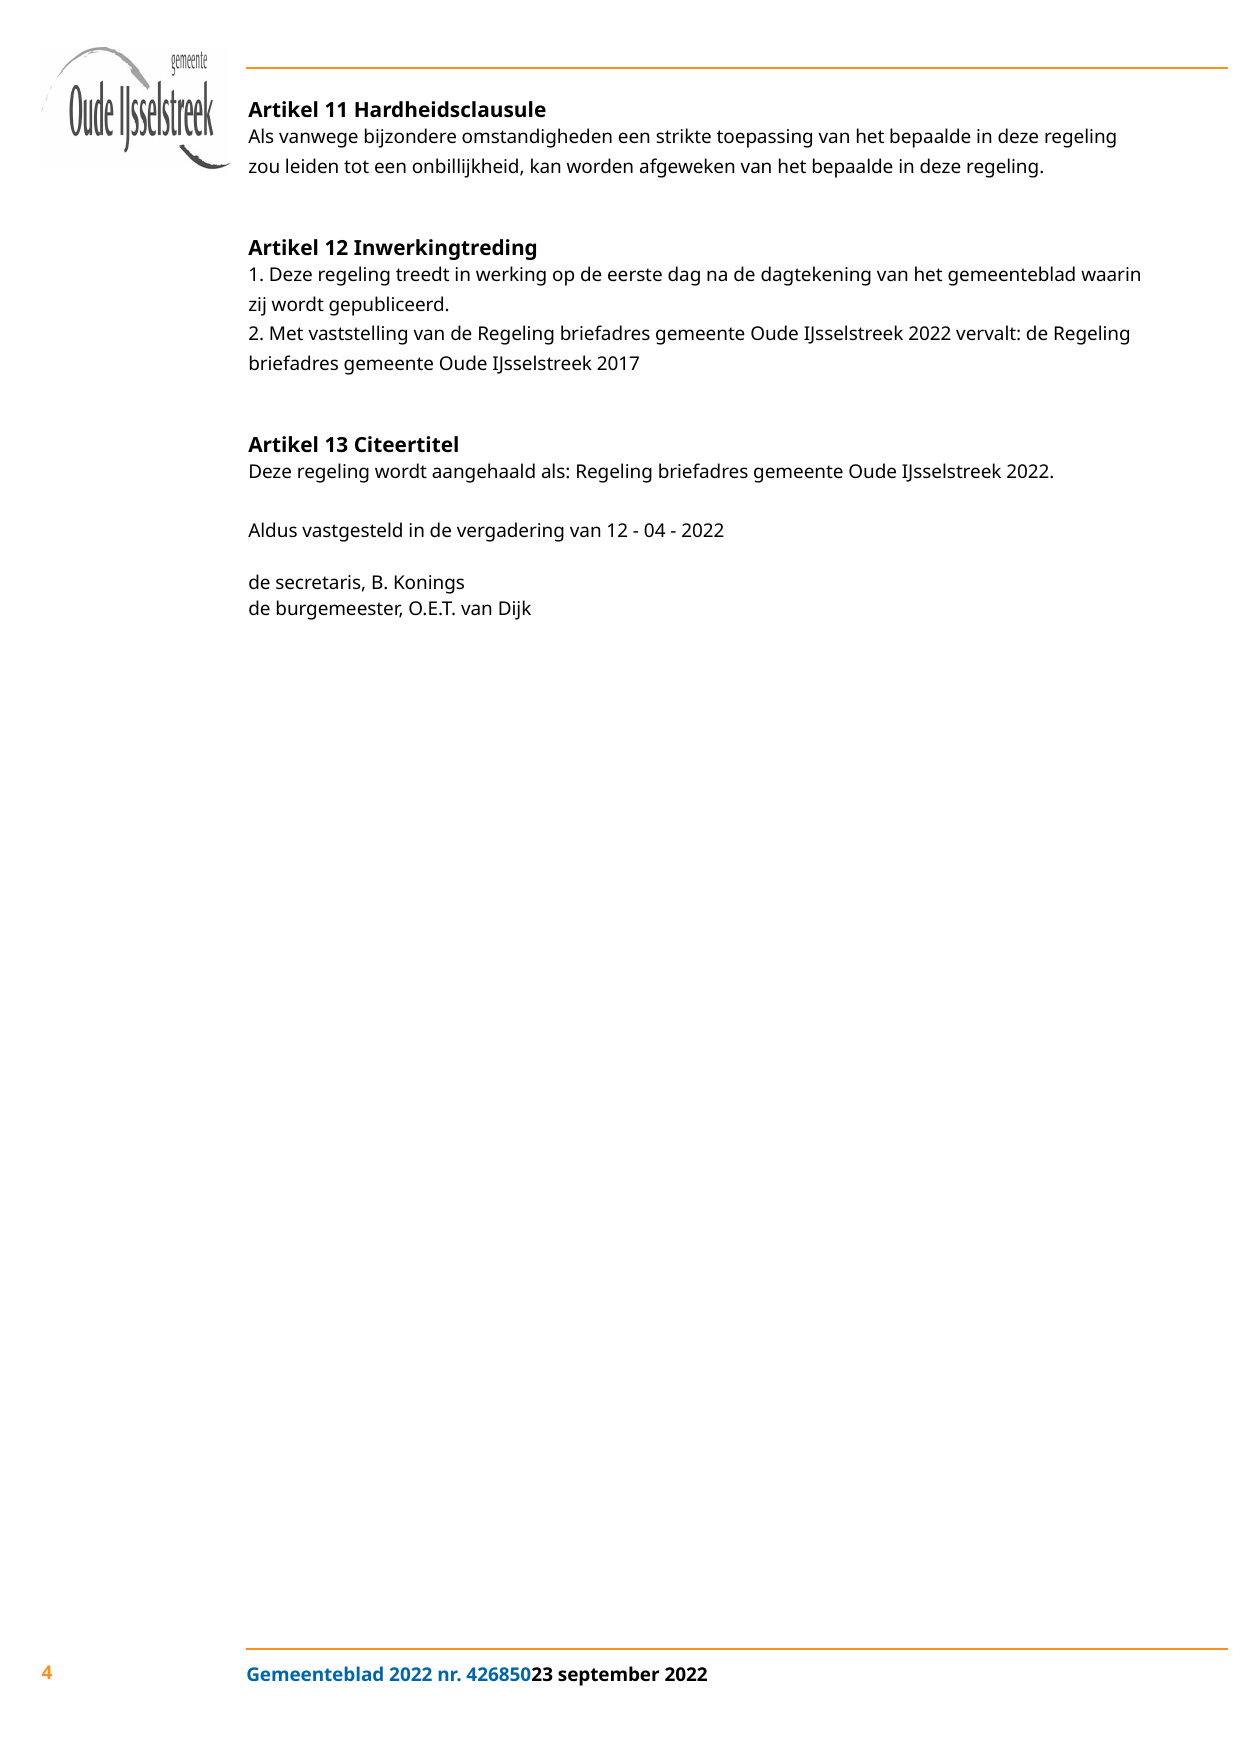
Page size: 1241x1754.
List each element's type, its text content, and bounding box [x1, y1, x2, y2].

picture [41, 47, 231, 172]
text Artikel 12 Inwerkingtreding [248, 233, 1152, 261]
text 2. Met vaststelling van de Regeling briefadres gemeente Oude IJsselstreek 2022 vervalt: de Regeling briefadres gemeente Oude IJsselstreek 2017 [248, 320, 1152, 376]
text Artikel 13 Citeertitel [248, 430, 1152, 458]
text Als vanwege bijzondere omstandigheden een strikte toepassing van het bepaalde in deze regeling zou leiden tot een onbillijkheid, kan worden afgeweken van het bepaalde in deze regeling. [248, 123, 1152, 178]
text Deze regeling wordt aangehaald als: Regeling briefadres gemeente Oude IJsselstreek 2022. [248, 458, 1152, 484]
text Aldus vastgesteld in de vergadering van 12 - 04 - 2022 [248, 518, 1152, 543]
text Artikel 11 Hardheidsclausule [248, 95, 1152, 123]
text de burgemeester, O.E.T. van Dijk [248, 595, 1152, 621]
text 1. Deze regeling treedt in werking op de eerste dag na de dagtekening van het gemeenteblad waarin zij wordt gepubliceerd. [248, 261, 1152, 317]
text de secretaris, B. Konings [248, 569, 1152, 595]
